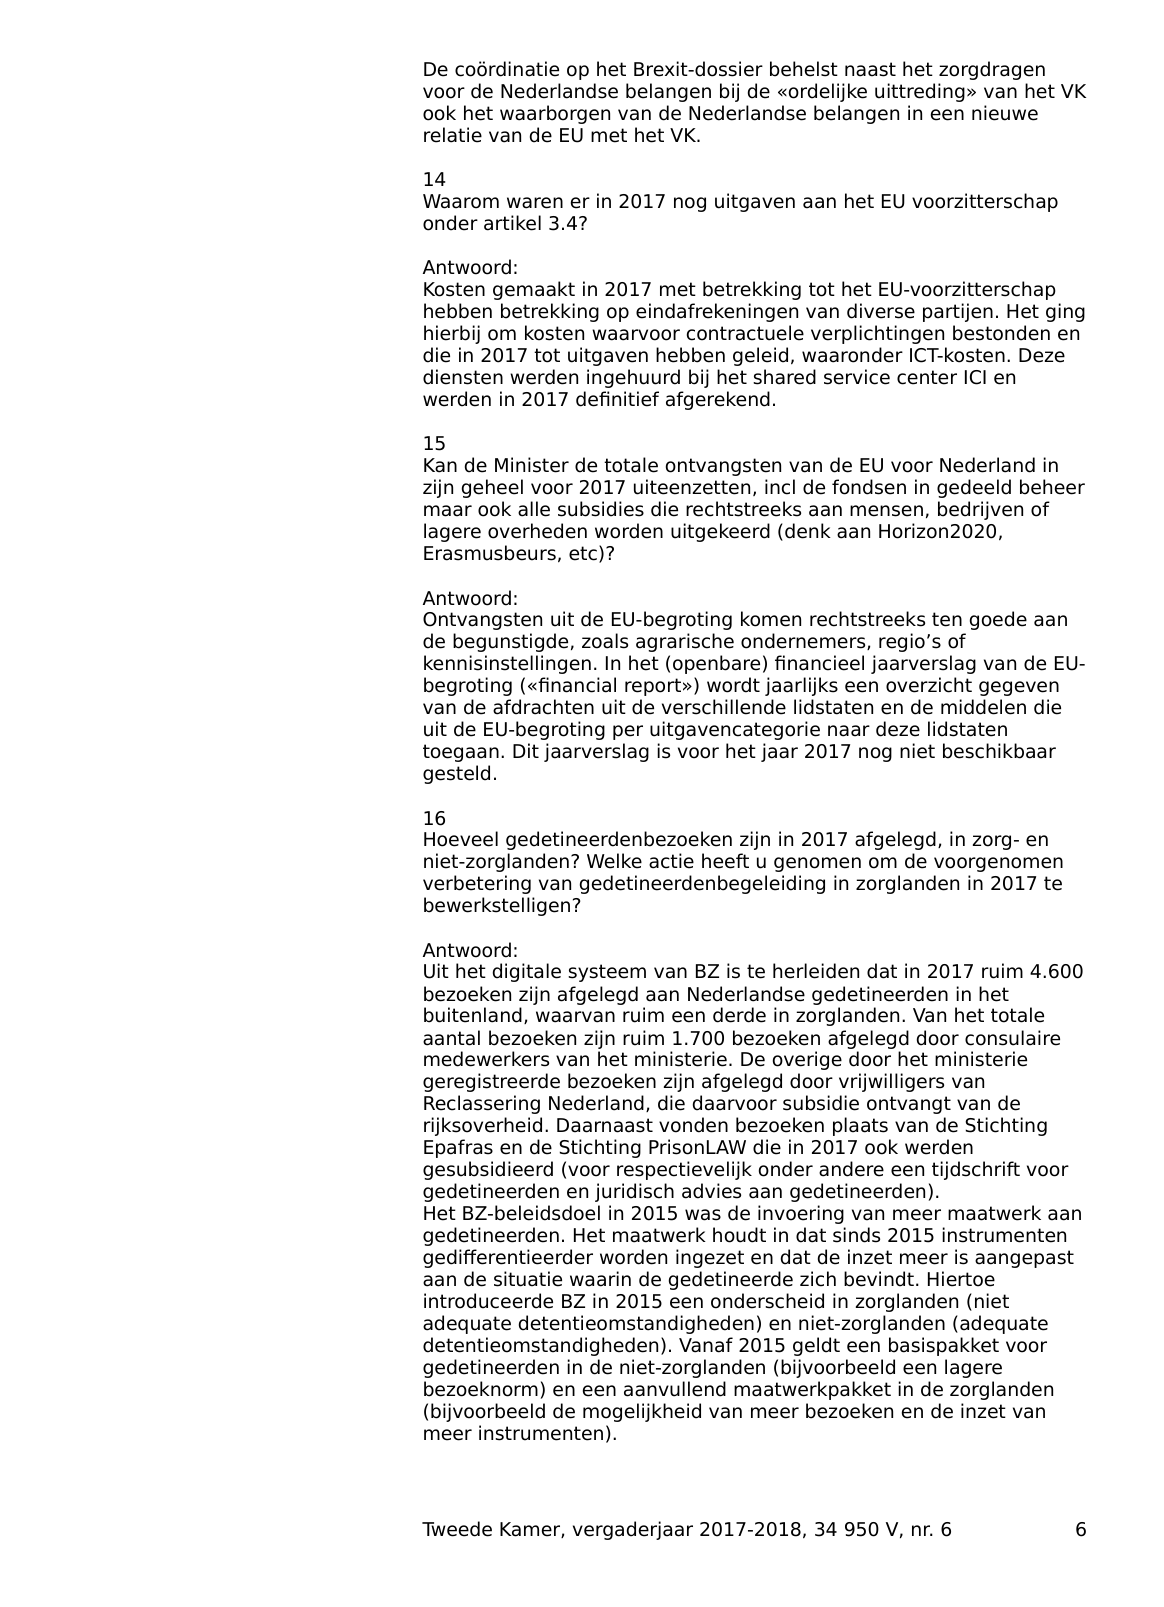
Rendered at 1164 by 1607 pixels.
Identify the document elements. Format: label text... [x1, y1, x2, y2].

text Kosten gemaakt in 2017 met betrekking tot het EU-voorzitterschap hebben betrekking op eindafrekeningen van diverse partijen. Het ging hierbij om kosten waarvoor contractuele verplichtingen bestonden en die in 2017 tot uitgaven hebben geleid, waaronder ICT-kosten. Deze diensten werden ingehuurd bij het shared service center ICI en werden in 2017 definitief afgerekend. [422, 279, 1087, 411]
text Hoeveel gedetineerdenbezoeken zijn in 2017 afgelegd, in zorg- en niet-zorglanden? Welke actie heeft u genomen om de voorgenomen verbetering van gedetineerdenbegeleiding in zorglanden in 2017 te bewerkstelligen? [422, 829, 1087, 917]
text Uit het digitale systeem van BZ is te herleiden dat in 2017 ruim 4.600 bezoeken zijn afgelegd aan Nederlandse gedetineerden in het buitenland, waarvan ruim een derde in zorglanden. Van het totale aantal bezoeken zijn ruim 1.700 bezoeken afgelegd door consulaire medewerkers van het ministerie. De overige door het ministerie geregistreerde bezoeken zijn afgelegd door vrijwilligers van Reclassering Nederland, die daarvoor subsidie ontvangt van de rijksoverheid. Daarnaast vonden bezoeken plaats van de Stichting Epafras en de Stichting PrisonLAW die in 2017 ook werden gesubsidieerd (voor respectievelijk onder andere een tijdschrift voor gedetineerden en juridisch advies aan gedetineerden). [422, 961, 1087, 1203]
text 14 [422, 169, 1087, 191]
text 15 [422, 433, 1087, 455]
text Het BZ-beleidsdoel in 2015 was de invoering van meer maatwerk aan gedetineerden. Het maatwerk houdt in dat sinds 2015 instrumenten gedifferentieerder worden ingezet en dat de inzet meer is aangepast aan de situatie waarin de gedetineerde zich bevindt. Hiertoe introduceerde BZ in 2015 een onderscheid in zorglanden (niet adequate detentieomstandigheden) en niet-zorglanden (adequate detentieomstandigheden). Vanaf 2015 geldt een basispakket voor gedetineerden in de niet-zorglanden (bijvoorbeeld een lagere bezoeknorm) en een aanvullend maatwerkpakket in de zorglanden (bijvoorbeeld de mogelijkheid van meer bezoeken en de inzet van meer instrumenten). [422, 1203, 1087, 1445]
text De coördinatie op het Brexit-dossier behelst naast het zorgdragen voor de Nederlandse belangen bij de «ordelijke uittreding» van het VK ook het waarborgen van de Nederlandse belangen in een nieuwe relatie van de EU met het VK. [422, 59, 1087, 147]
text Ontvangsten uit de EU-begroting komen rechtstreeks ten goede aan de begunstigde, zoals agrarische ondernemers, regio’s of kennisinstellingen. In het (openbare) financieel jaarverslag van de EU-begroting («financial report») wordt jaarlijks een overzicht gegeven van de afdrachten uit de verschillende lidstaten en de middelen die uit de EU-begroting per uitgavencategorie naar deze lidstaten toegaan. Dit jaarverslag is voor het jaar 2017 nog niet beschikbaar gesteld. [422, 609, 1087, 785]
text Waarom waren er in 2017 nog uitgaven aan het EU voorzitterschap onder artikel 3.4? [422, 191, 1087, 235]
text 16 [422, 807, 1087, 829]
text Antwoord: [422, 587, 1087, 609]
text Kan de Minister de totale ontvangsten van de EU voor Nederland in zijn geheel voor 2017 uiteenzetten, incl de fondsen in gedeeld beheer maar ook alle subsidies die rechtstreeks aan mensen, bedrijven of lagere overheden worden uitgekeerd (denk aan Horizon2020, Erasmusbeurs, etc)? [422, 455, 1087, 565]
text Antwoord: [422, 257, 1087, 279]
text Antwoord: [422, 939, 1087, 961]
